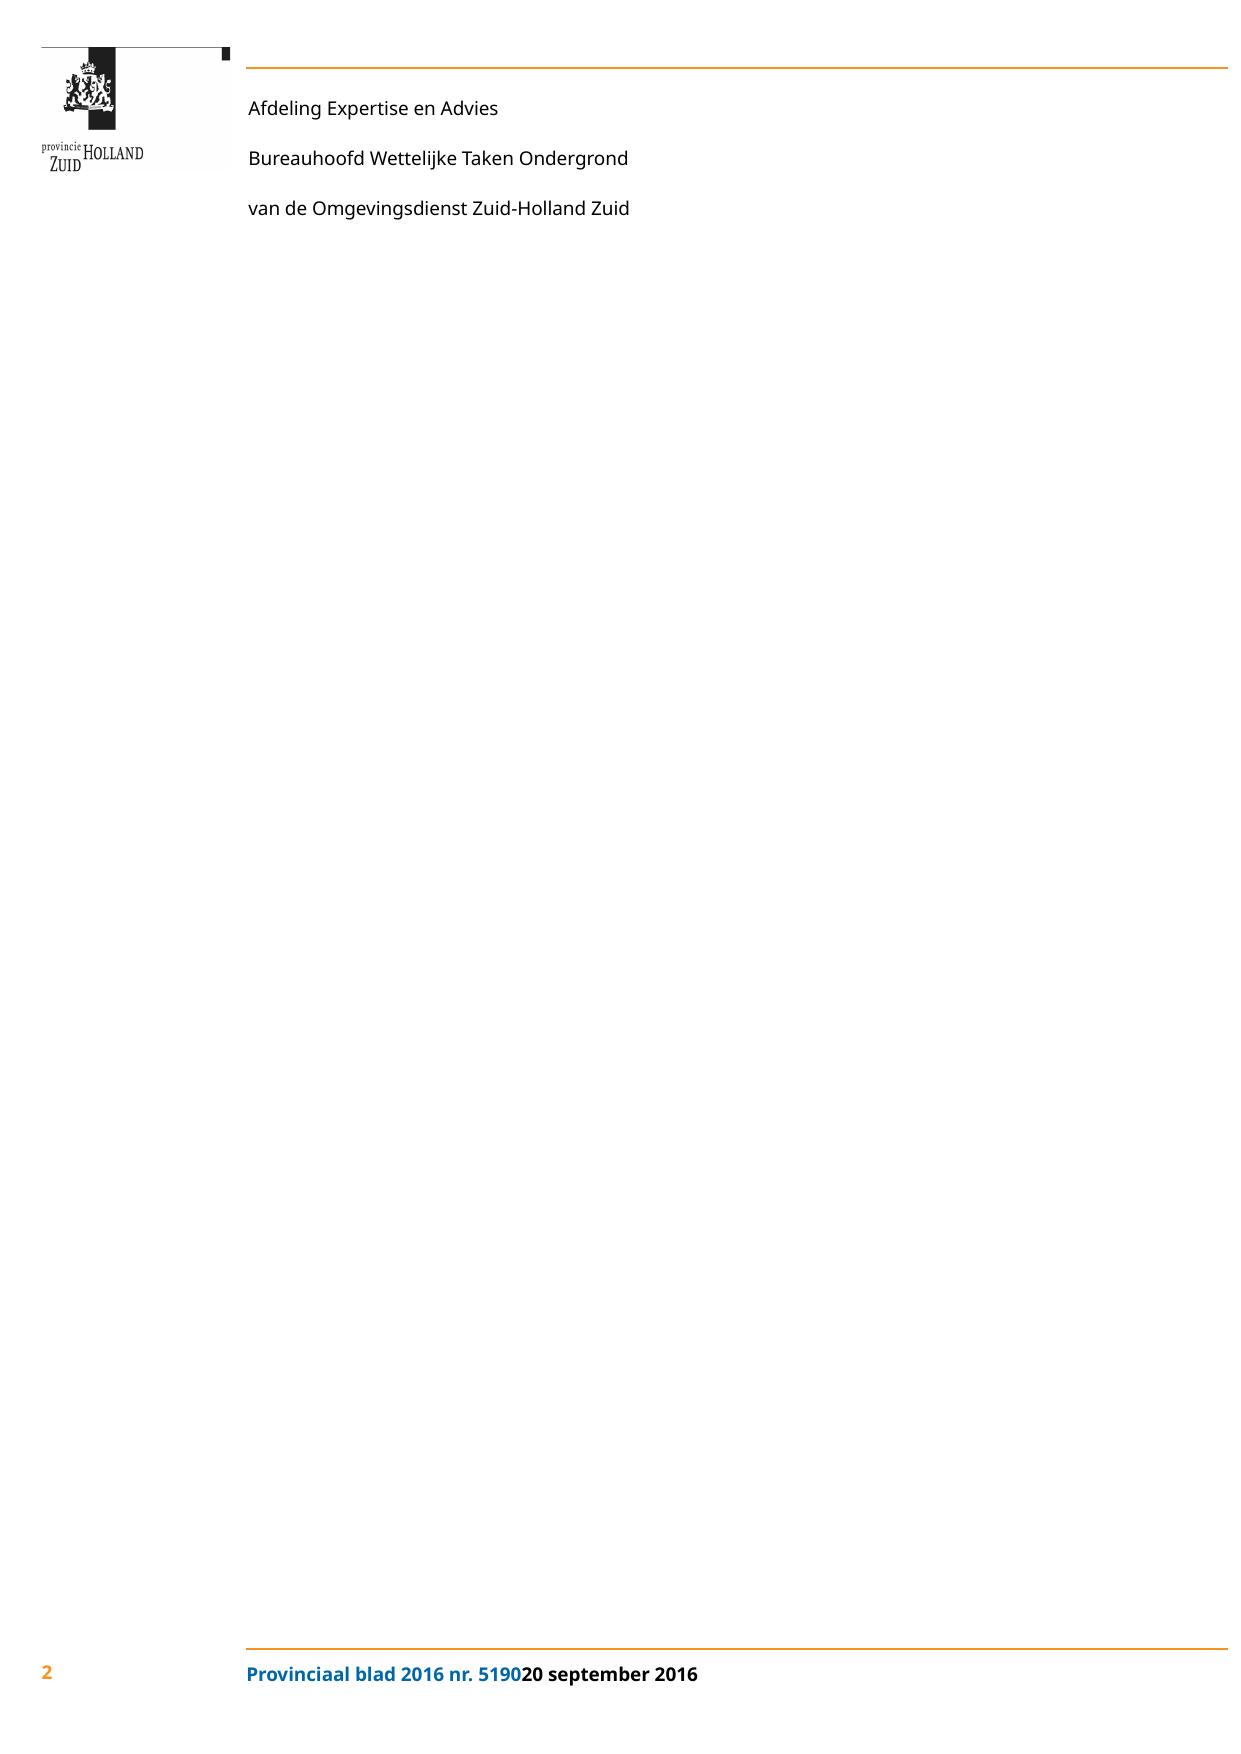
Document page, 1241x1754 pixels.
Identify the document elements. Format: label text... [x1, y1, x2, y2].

text Bureauhoofd Wettelijke Taken Ondergrond [248, 145, 1152, 171]
picture [41, 47, 231, 172]
text van de Omgevingsdienst Zuid-Holland Zuid [248, 196, 1152, 221]
text Afdeling Expertise en Advies [248, 95, 1152, 121]
